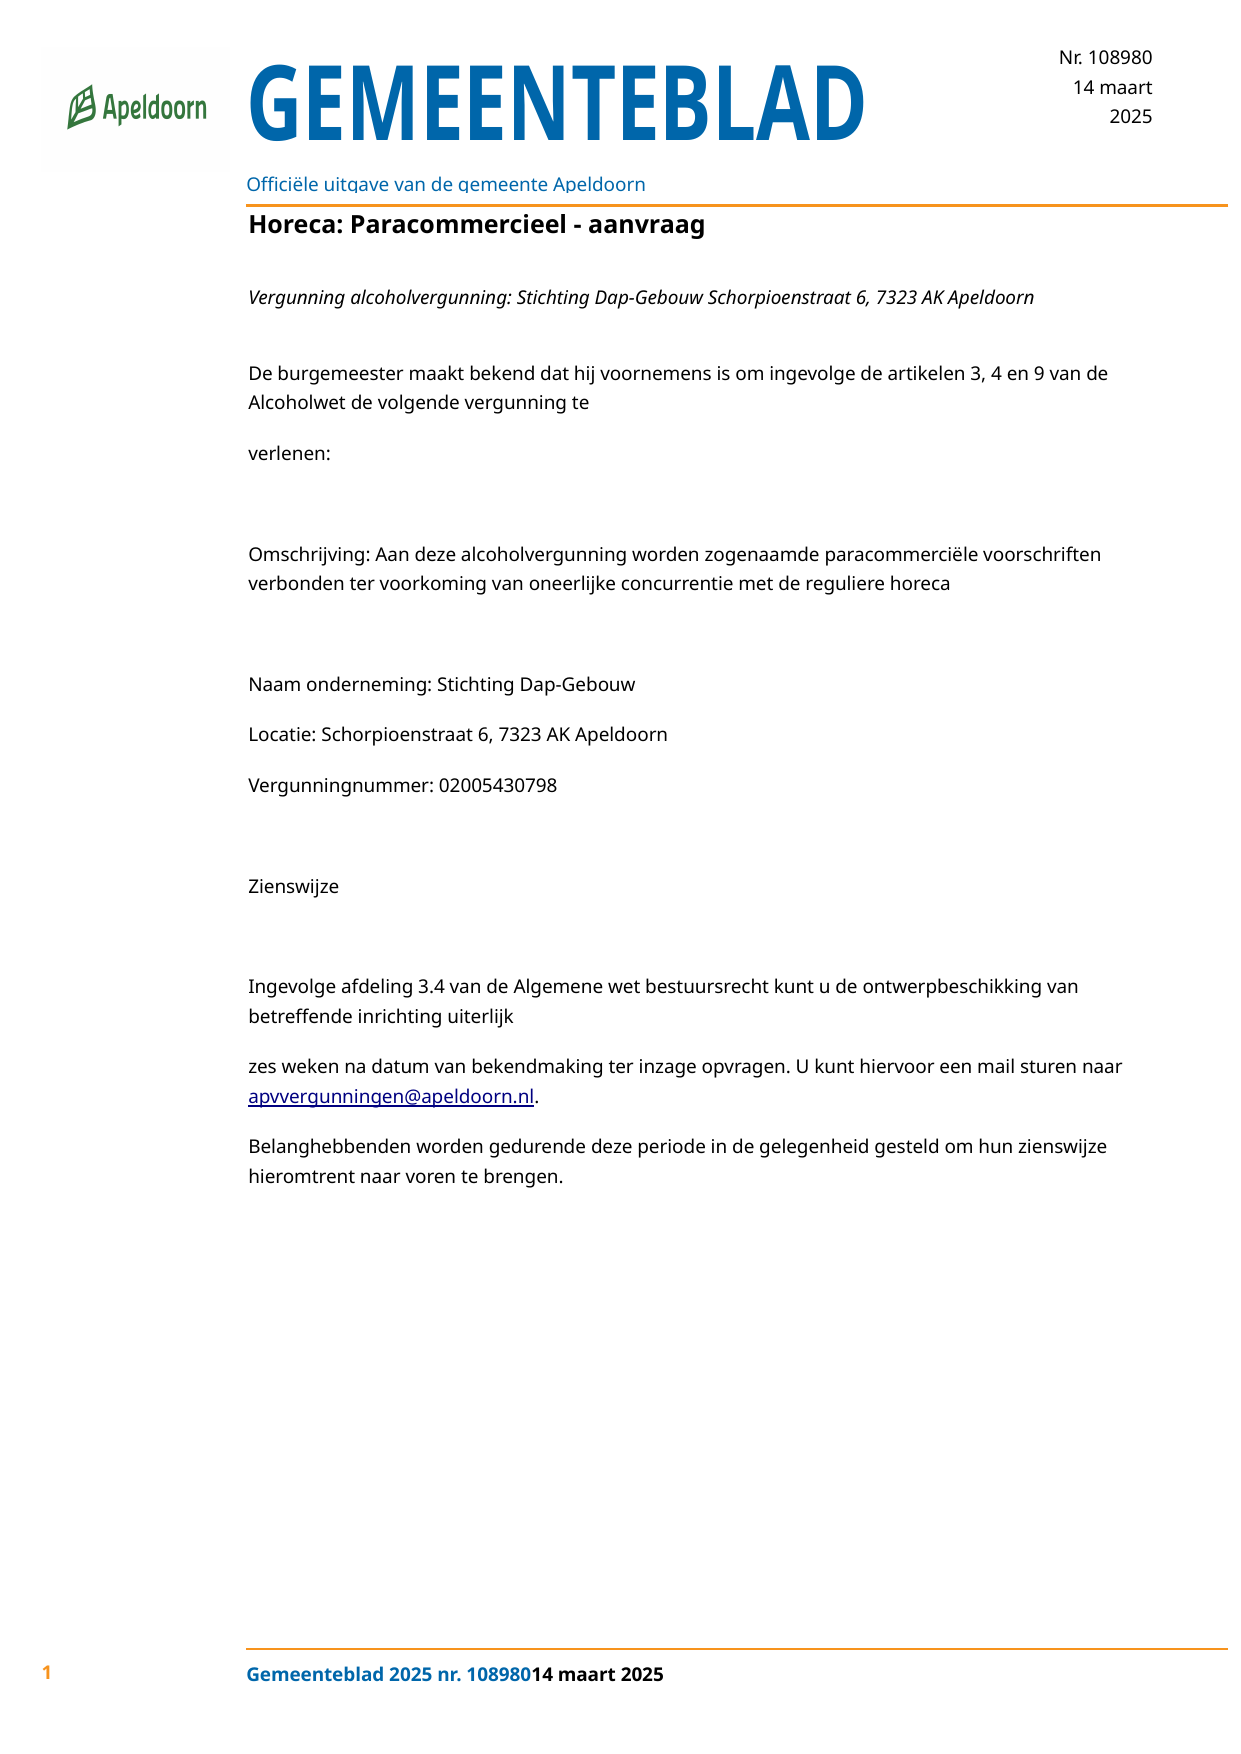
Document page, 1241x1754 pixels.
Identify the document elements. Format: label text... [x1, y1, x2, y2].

text Vergunning alcoholvergunning: Stichting Dap-Gebouw Schorpioenstraat 6, 7323 AK Apeldoorn [248, 284, 1152, 309]
text verlenen: [248, 440, 1152, 466]
text Naam onderneming: Stichting Dap-Gebouw [248, 671, 1152, 697]
text Belanghebbenden worden gedurende deze periode in de gelegenheid gesteld om hun zienswijze hieromtrent naar voren te brengen. [248, 1134, 1152, 1189]
text Ingevolge afdeling 3.4 van de Algemene wet bestuursrecht kunt u de ontwerpbeschikking van betreffende inrichting uiterlijk [248, 974, 1152, 1029]
text zes weken na datum van bekendmaking ter inzage opvragen. U kunt hiervoor een mail sturen naar apvvergunningen@apeldoorn.nl. [248, 1054, 1152, 1109]
text Vergunningnummer: 02005430798 [248, 772, 1152, 798]
text Horeca: Paracommercieel - aanvraag [248, 207, 1152, 241]
text Locatie: Schorpioenstraat 6, 7323 AK Apeldoorn [248, 722, 1152, 747]
text Zienswijze [248, 873, 1152, 899]
text De burgemeester maakt bekend dat hij voornemens is om ingevolge de artikelen 3, 4 en 9 van de Alcoholwet de volgende vergunning te [248, 360, 1152, 415]
text Omschrijving: Aan deze alcoholvergunning worden zogenaamde paracommerciële voorschriften verbonden ter voorkoming van oneerlijke concurrentie met de reguliere horeca [248, 541, 1152, 596]
picture [41, 47, 231, 172]
